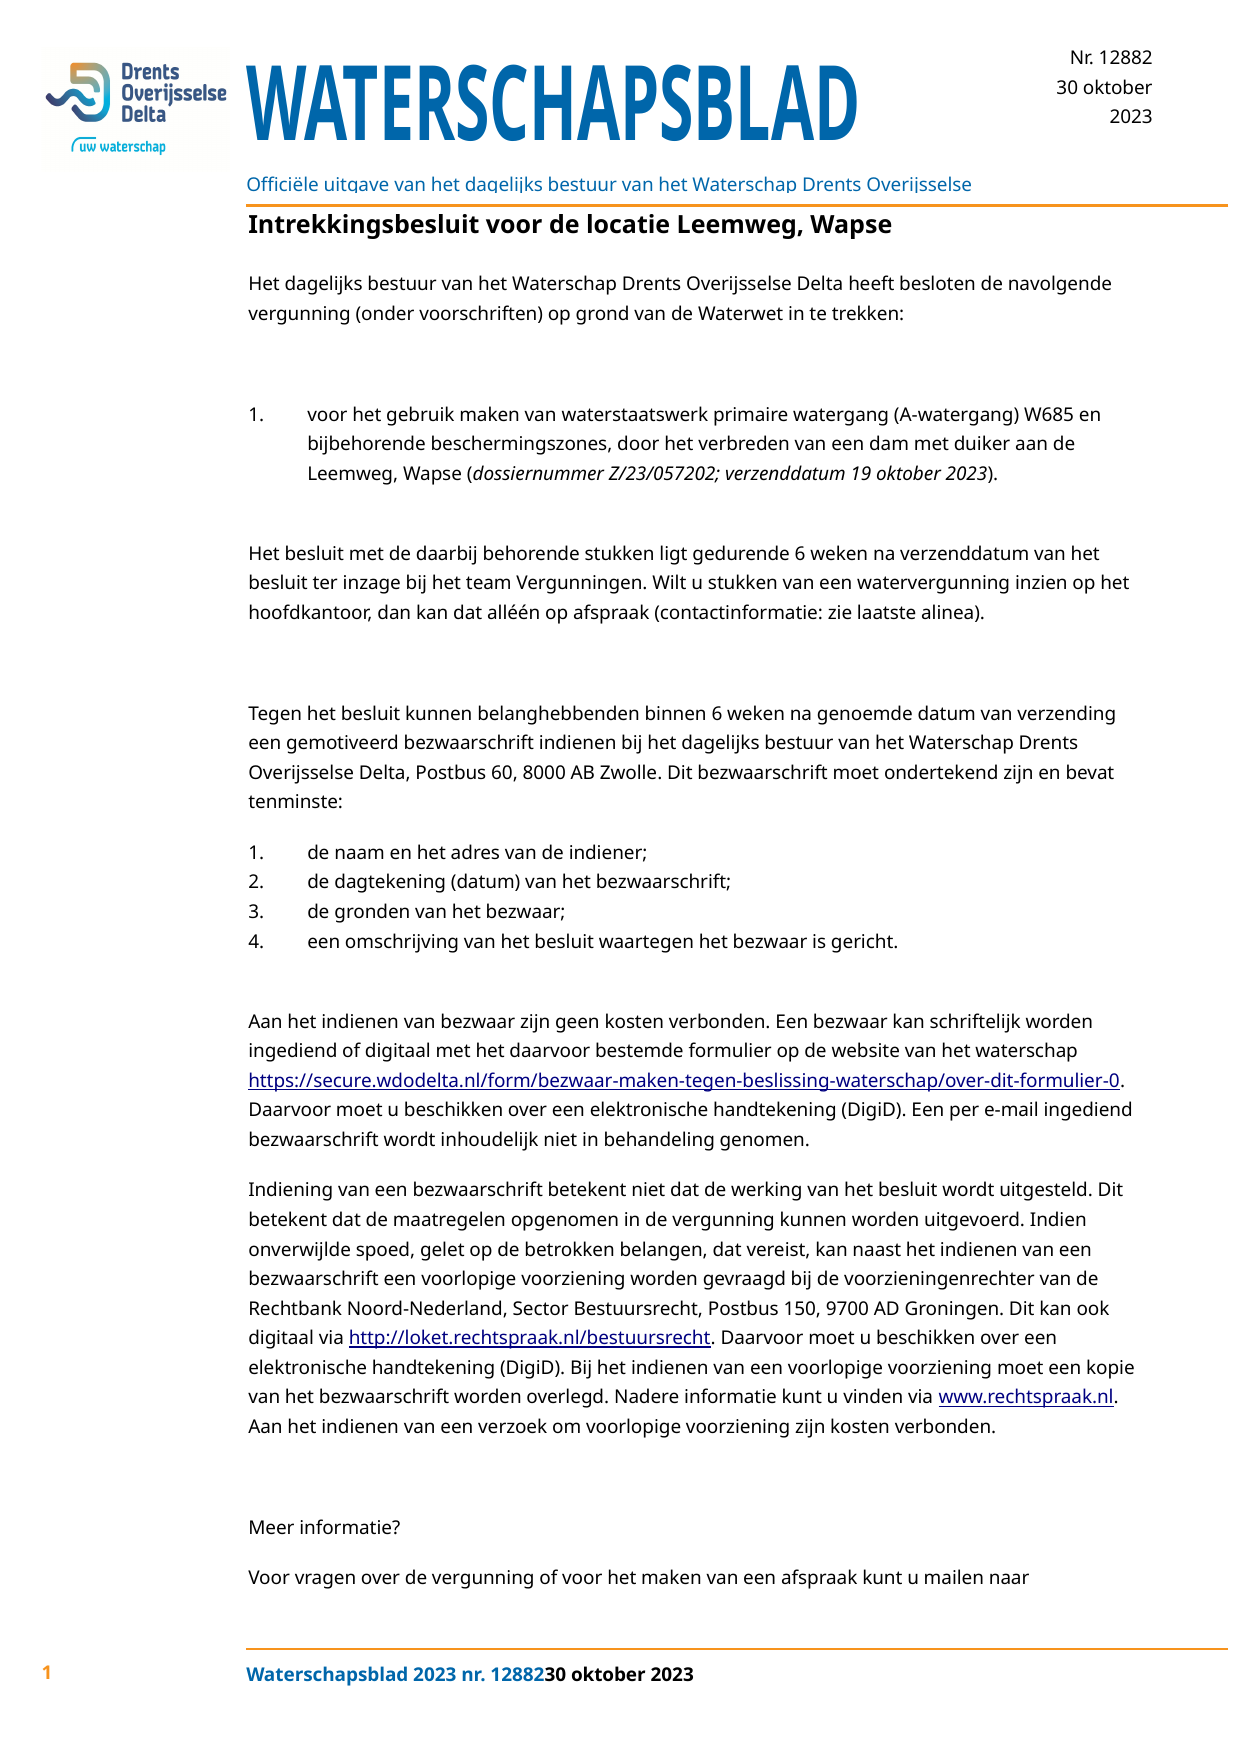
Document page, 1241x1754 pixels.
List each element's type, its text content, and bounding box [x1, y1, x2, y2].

text Indiening van een bezwaarschrift betekent niet dat de werking van het besluit wordt uitgesteld. Dit betekent dat de maatregelen opgenomen in de vergunning kunnen worden uitgevoerd. Indien onverwijlde spoed, gelet op de betrokken belangen, dat vereist, kan naast het indienen van een bezwaarschrift een voorlopige voorziening worden gevraagd bij de voorzieningenrechter van de Rechtbank Noord-Nederland, Sector Bestuursrecht, Postbus 150, 9700 AD Groningen. Dit kan ook digitaal via http://loket.rechtspraak.nl/bestuursrecht. Daarvoor moet u beschikken over een elektronische handtekening (DigiD). Bij het indienen van een voorlopige voorziening moet een kopie van het bezwaarschrift worden overlegd. Nadere informatie kunt u vinden via www.rechtspraak.nl. Aan het indienen van een verzoek om voorlopige voorziening zijn kosten verbonden. [248, 1177, 1152, 1439]
text Het dagelijks bestuur van het Waterschap Drents Overijsselse Delta heeft besloten de navolgende vergunning (onder voorschriften) op grond van de Waterwet in te trekken: [248, 270, 1152, 326]
text Aan het indienen van bezwaar zijn geen kosten verbonden. Een bezwaar kan schriftelijk worden ingediend of digitaal met het daarvoor bestemde formulier op de website van het waterschap https://secure.wdodelta.nl/form/bezwaar-maken-tegen-beslissing-waterschap/over-dit-formulier-0. Daarvoor moet u beschikken over een elektronische handtekening (DigiD). Een per e-mail ingediend bezwaarschrift wordt inhoudelijk niet in behandeling genomen. [248, 1008, 1152, 1152]
list de gronden van het bezwaar; [248, 898, 1152, 924]
list voor het gebruik maken van waterstaatswerk primaire watergang (A-watergang) W685 en bijbehorende beschermingszones, door het verbreden van een dam met duiker aan de Leemweg, Wapse (dossiernummer Z/23/057202; verzenddatum 19 oktober 2023). [248, 401, 1152, 486]
list een omschrijving van het besluit waartegen het bezwaar is gericht. [248, 928, 1152, 953]
text Het besluit met de daarbij behorende stukken ligt gedurende 6 weken na verzenddatum van het besluit ter inzage bij het team Vergunningen. Wilt u stukken van een watervergunning inzien op het hoofdkantoor, dan kan dat alléén op afspraak (contactinformatie: zie laatste alinea). [248, 540, 1152, 625]
text Meer informatie? [248, 1514, 1152, 1540]
text Intrekkingsbesluit voor de locatie Leemweg, Wapse [248, 207, 1152, 241]
list de naam en het adres van de indiener; [248, 839, 1152, 865]
text Voor vragen over de vergunning of voor het maken van een afspraak kunt u mailen naar [248, 1564, 1152, 1590]
picture [41, 47, 231, 172]
list de dagtekening (datum) van het bezwaarschrift; [248, 869, 1152, 894]
text Tegen het besluit kunnen belanghebbenden binnen 6 weken na genoemde datum van verzending een gemotiveerd bezwaarschrift indienen bij het dagelijks bestuur van het Waterschap Drents Overijsselse Delta, Postbus 60, 8000 AB Zwolle. Dit bezwaarschrift moet ondertekend zijn en bevat tenminste: [248, 700, 1152, 814]
